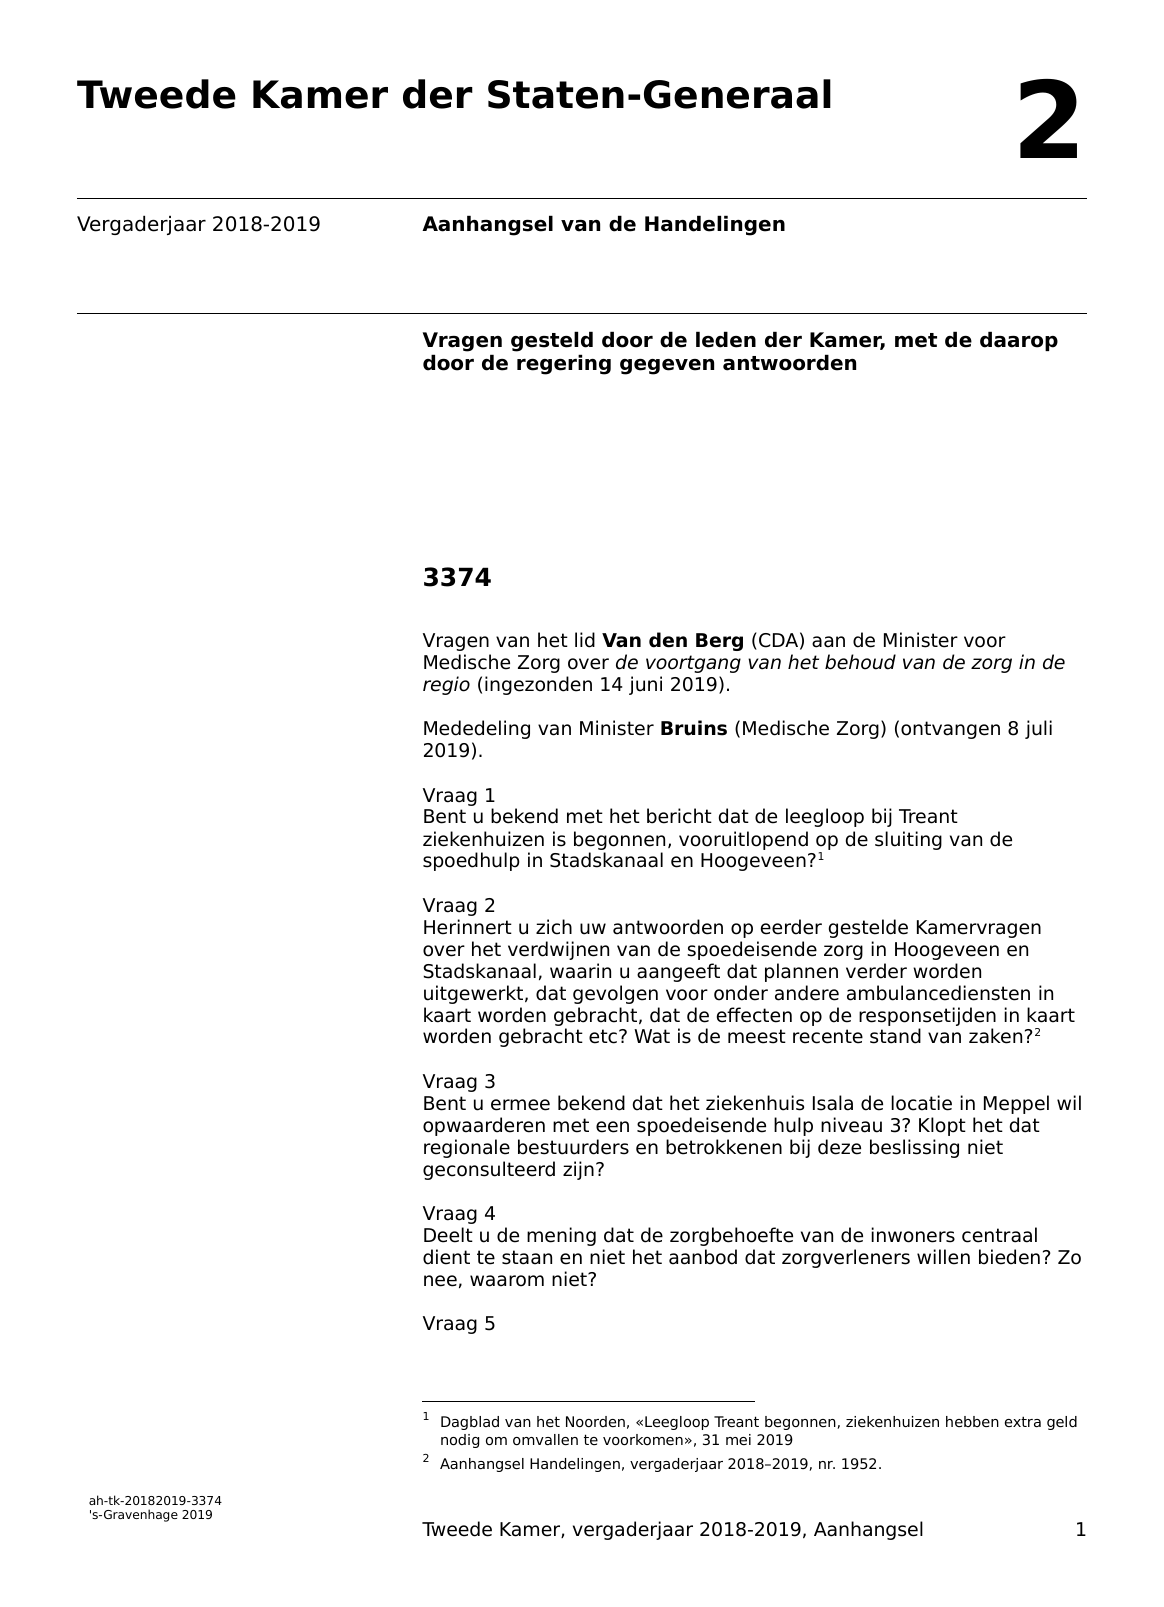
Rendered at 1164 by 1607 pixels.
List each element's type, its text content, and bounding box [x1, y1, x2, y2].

text Vragen van het lid Van den Berg (CDA) aan de Minister voor Medische Zorg over de voortgang van het behoud van de zorg in de regio (ingezonden 14 juni 2019). [422, 630, 1087, 696]
table_cell Vragen gesteld door de leden der Kamer, met de daarop door de regering gegeven antwoorden [422, 314, 1087, 375]
text Aanhangsel Handelingen, vergaderjaar 2018–2019, nr. 1952. [422, 1452, 1087, 1474]
table_cell Vergaderjaar 2018-2019 [77, 199, 422, 313]
table_cell [77, 314, 422, 375]
text 's-Gravenhage 2019 [88, 1508, 323, 1522]
text Herinnert u zich uw antwoorden op eerder gestelde Kamervragen over het verdwijnen van de spoedeisende zorg in Hoogeveen en Stadskanaal, waarin u aangeeft dat plannen verder worden uitgewerkt, dat gevolgen voor onder andere ambulancediensten in kaart worden gebracht, dat de effecten op de responsetijden in kaart worden gebracht etc? Wat is de meest recente stand van zaken? [422, 917, 1087, 1048]
text Mededeling van Minister Bruins (Medische Zorg) (ontvangen 8 juli 2019). [422, 718, 1087, 762]
text 3374 [422, 563, 1087, 592]
text Vraag 5 [422, 1313, 1087, 1335]
table_header 2 [886, 59, 1087, 198]
text Deelt u de mening dat de zorgbehoefte van de inwoners centraal dient te staan en niet het aanbod dat zorgverleners willen bieden? Zo nee, waarom niet? [422, 1225, 1087, 1291]
table_cell Aanhangsel van de Handelingen [422, 199, 1087, 313]
text ah-tk-20182019-3374 [88, 1494, 323, 1508]
text Vraag 4 [422, 1203, 1087, 1225]
text Vraag 2 [422, 894, 1087, 917]
text Bent u bekend met het bericht dat de leegloop bij Treant ziekenhuizen is begonnen, vooruitlopend op de sluiting van de spoedhulp in Stadskanaal en Hoogeveen? [422, 806, 1087, 872]
text Bent u ermee bekend dat het ziekenhuis Isala de locatie in Meppel wil opwaarderen met een spoedeisende hulp niveau 3? Klopt het dat regionale bestuurders en betrokkenen bij deze beslissing niet geconsulteerd zijn? [422, 1093, 1087, 1181]
text Dagblad van het Noorden, «Leegloop Treant begonnen, ziekenhuizen hebben extra geld nodig om omvallen te voorkomen», 31 mei 2019 [422, 1410, 1087, 1449]
table_header Tweede Kamer der Staten-Generaal [77, 59, 886, 198]
text Vraag 3 [422, 1071, 1087, 1093]
text Vraag 1 [422, 784, 1087, 806]
